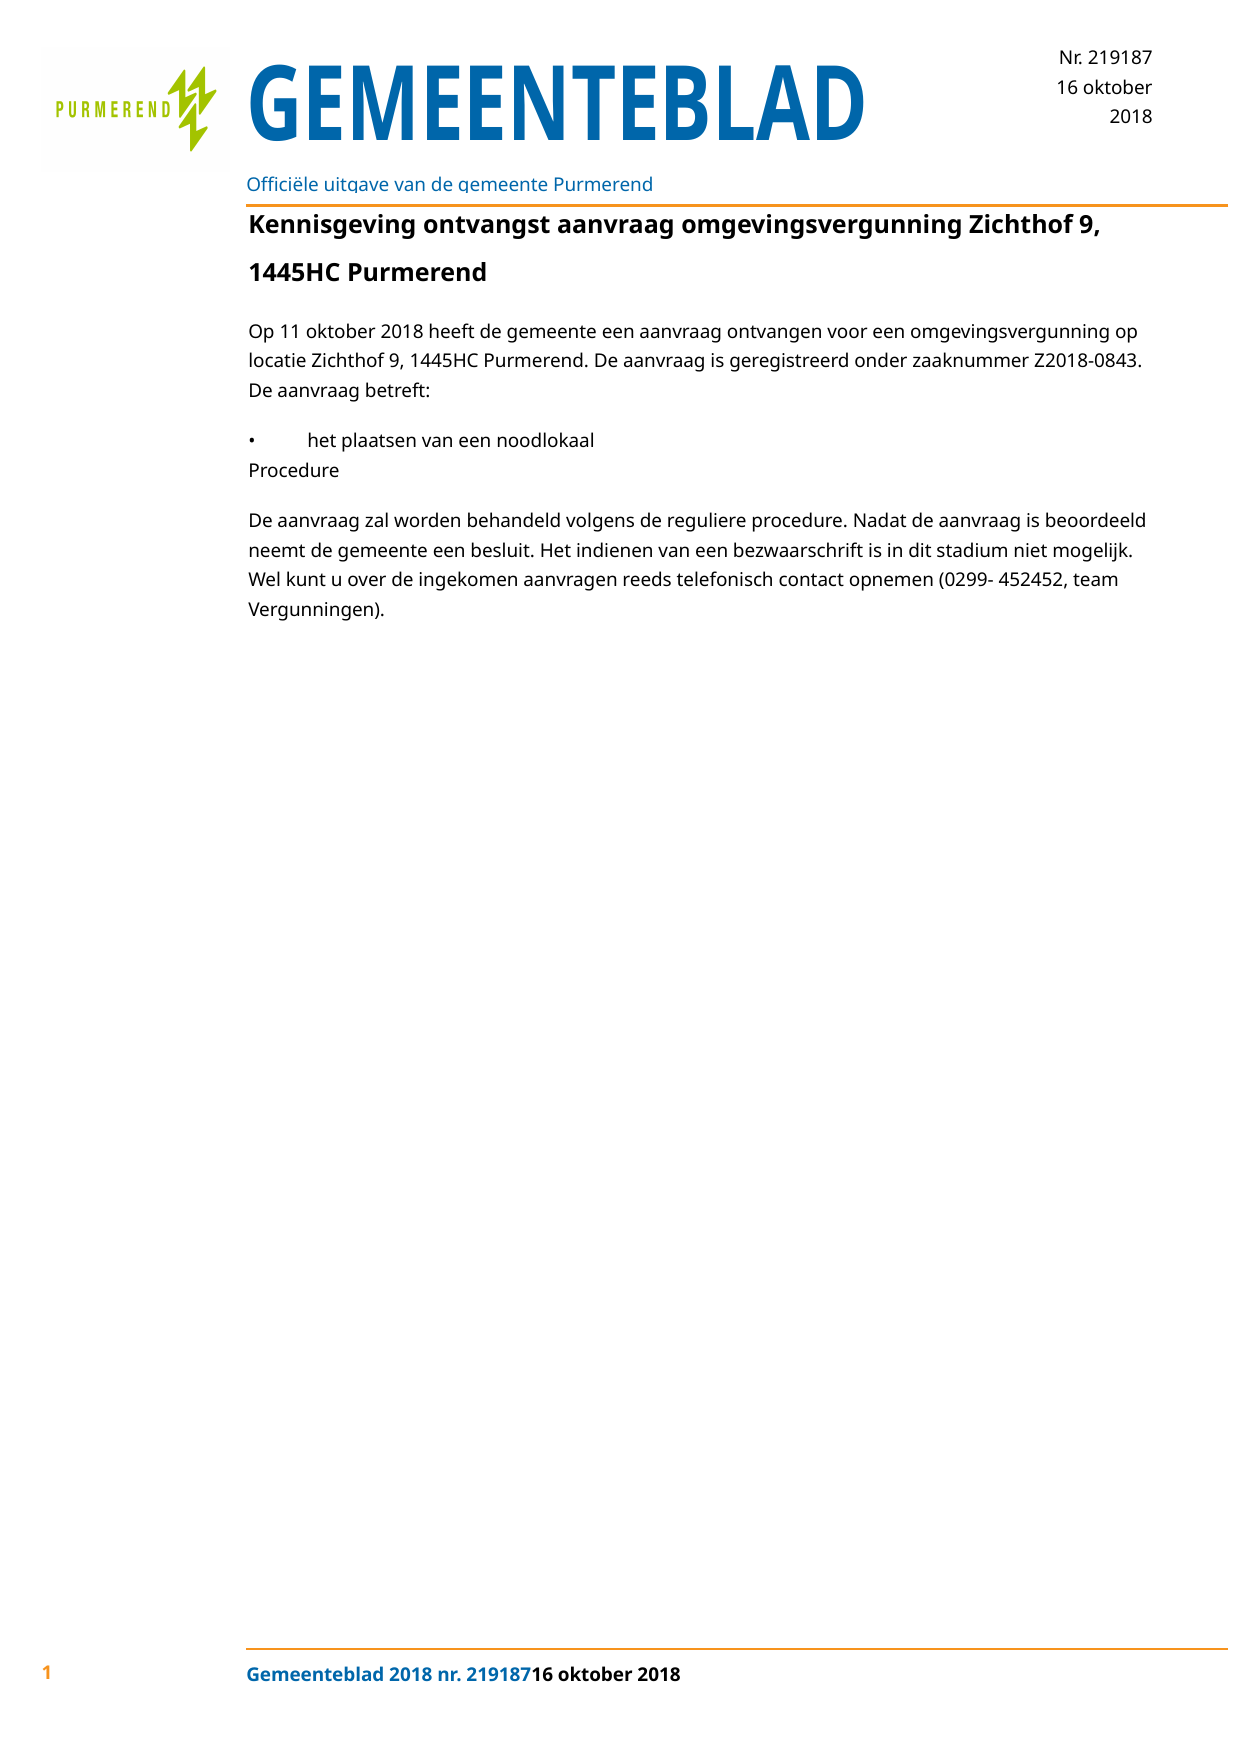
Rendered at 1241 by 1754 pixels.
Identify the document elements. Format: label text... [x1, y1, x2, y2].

list het plaatsen van een noodlokaal [248, 427, 1152, 453]
picture [41, 47, 231, 172]
text De aanvraag zal worden behandeld volgens de reguliere procedure. Nadat de aanvraag is beoordeeld neemt de gemeente een besluit. Het indienen van een bezwaarschrift is in dit stadium niet mogelijk. Wel kunt u over de ingekomen aanvragen reeds telefonisch contact opnemen (0299- 452452, team Vergunningen). [248, 507, 1152, 622]
text Op 11 oktober 2018 heeft de gemeente een aanvraag ontvangen voor een omgevingsvergunning op locatie Zichthof 9, 1445HC Purmerend. De aanvraag is geregistreerd onder zaaknummer Z2018-0843. De aanvraag betreft: [248, 318, 1152, 403]
text Kennisgeving ontvangst aanvraag omgevingsvergunning Zichthof 9, 1445HC Purmerend [248, 207, 1152, 288]
text Procedure [248, 457, 1152, 483]
